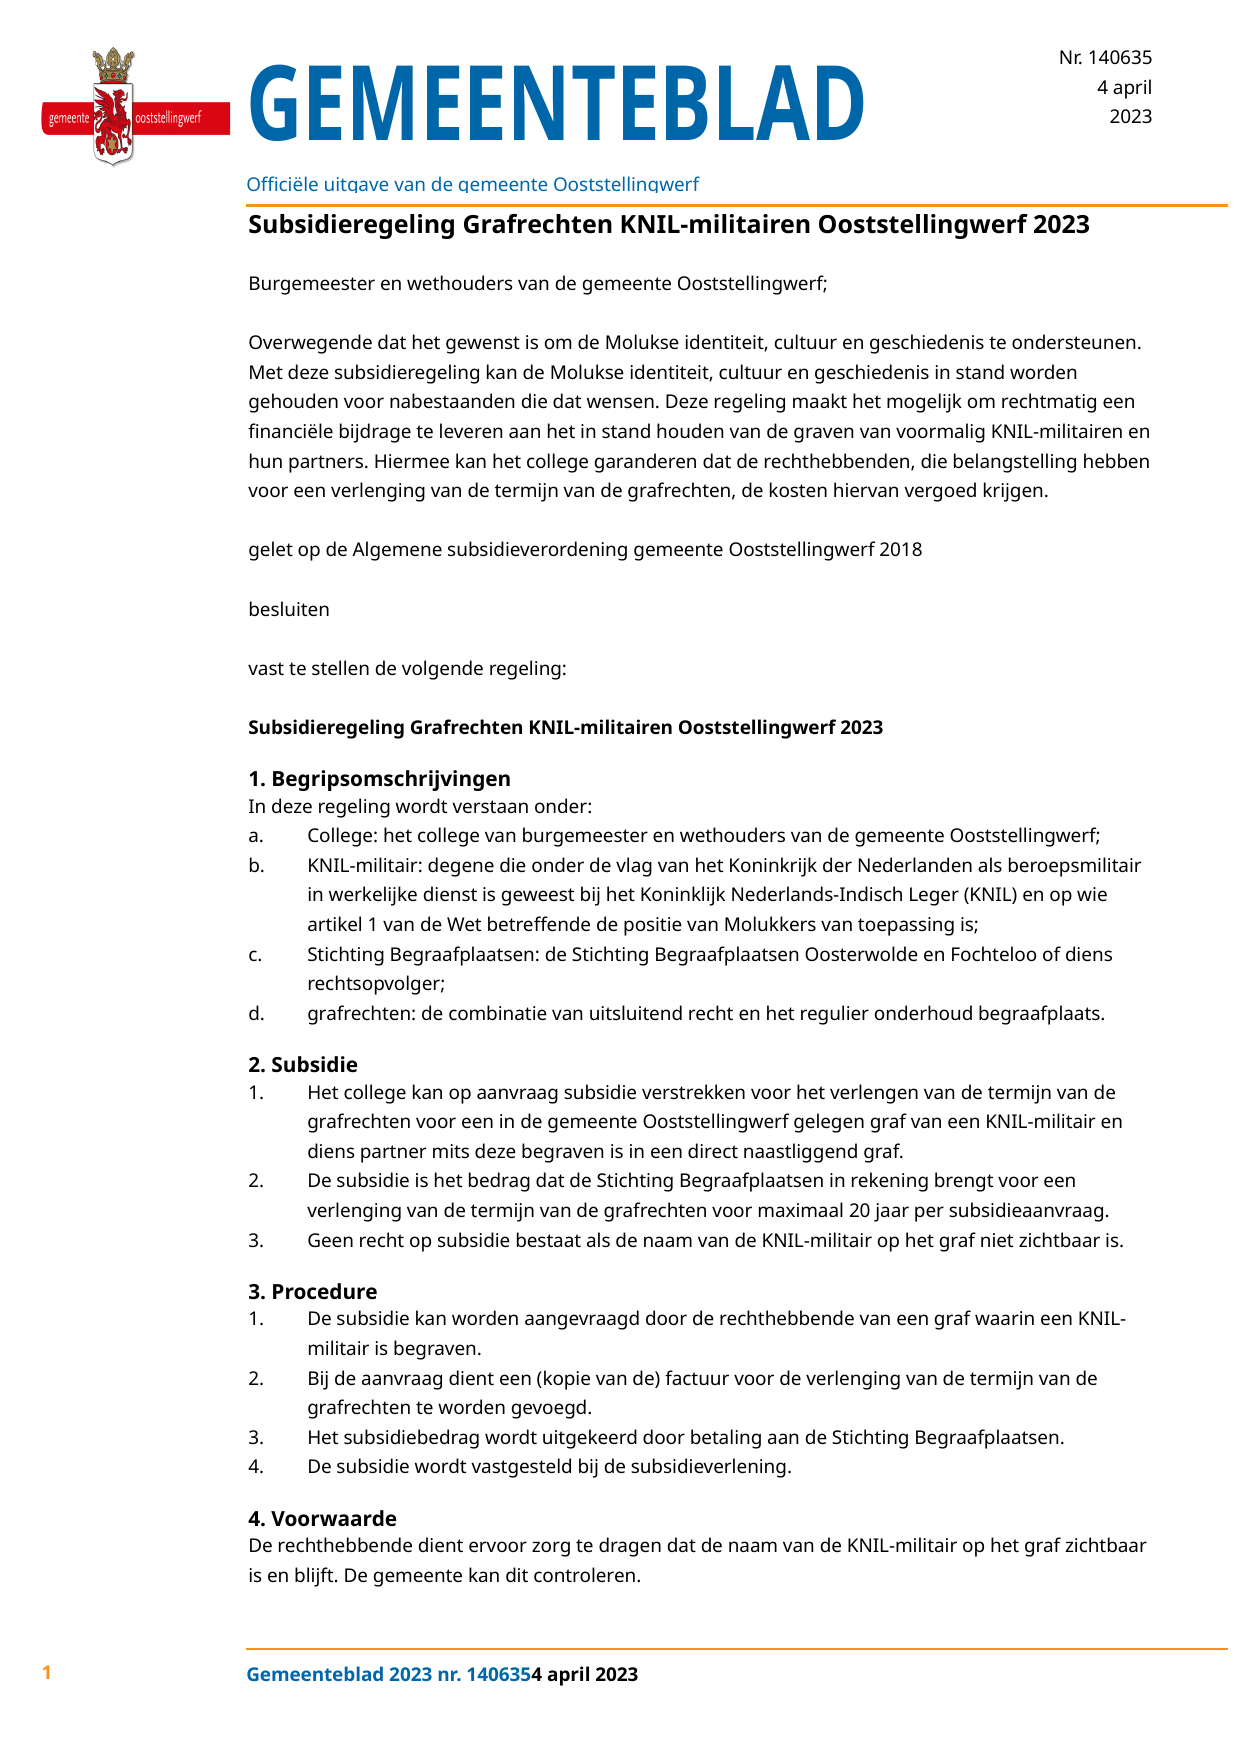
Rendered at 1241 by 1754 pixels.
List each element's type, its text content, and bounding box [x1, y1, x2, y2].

list Het college kan op aanvraag subsidie verstrekken voor het verlengen van de termijn van de grafrechten voor een in de gemeente Ooststellingwerf gelegen graf van een KNIL-militair en diens partner mits deze begraven is in een direct naastliggend graf. [248, 1079, 1152, 1164]
list Het subsidiebedrag wordt uitgekeerd door betaling aan de Stichting Begraafplaatsen. [248, 1424, 1152, 1450]
text De rechthebbende dient ervoor zorg te dragen dat de naam van de KNIL-militair op het graf zichtbaar is en blijft. De gemeente kan dit controleren. [248, 1532, 1152, 1588]
list De subsidie is het bedrag dat de Stichting Begraafplaatsen in rekening brengt voor een verlenging van de termijn van de grafrechten voor maximaal 20 jaar per subsidieaanvraag. [248, 1168, 1152, 1223]
text 4. Voorwaarde [248, 1504, 1152, 1532]
list College: het college van burgemeester en wethouders van de gemeente Ooststellingwerf; [248, 822, 1152, 848]
list Stichting Begraafplaatsen: de Stichting Begraafplaatsen Oosterwolde en Fochteloo of diens rechtsopvolger; [248, 941, 1152, 996]
text besluiten [248, 596, 1152, 621]
text Overwegende dat het gewenst is om de Molukse identiteit, cultuur en geschiedenis te ondersteunen. Met deze subsidieregeling kan de Molukse identiteit, cultuur en geschiedenis in stand worden gehouden voor nabestaanden die dat wensen. Deze regeling maakt het mogelijk om rechtmatig een financiële bijdrage te leveren aan het in stand houden van de graven van voormalig KNIL-militairen en hun partners. Hiermee kan het college garanderen dat de rechthebbenden, die belangstelling hebben voor een verlenging van de termijn van de grafrechten, de kosten hiervan vergoed krijgen. [248, 329, 1152, 503]
text 1. Begripsomschrijvingen [248, 764, 1152, 793]
list Bij de aanvraag dient een (kopie van de) factuur voor de verlenging van de termijn van de grafrechten te worden gevoegd. [248, 1365, 1152, 1420]
text gelet op de Algemene subsidieverordening gemeente Ooststellingwerf 2018 [248, 537, 1152, 562]
list Geen recht op subsidie bestaat als de naam van de KNIL-militair op het graf niet zichtbaar is. [248, 1227, 1152, 1252]
text vast te stellen de volgende regeling: [248, 655, 1152, 681]
text 2. Subsidie [248, 1050, 1152, 1079]
list De subsidie wordt vastgesteld bij de subsidieverlening. [248, 1453, 1152, 1479]
list grafrechten: de combinatie van uitsluitend recht en het regulier onderhoud begraafplaats. [248, 1000, 1152, 1026]
list KNIL-militair: degene die onder de vlag van het Koninkrijk der Nederlanden als beroepsmilitair in werkelijke dienst is geweest bij het Koninklijk Nederlands-Indisch Leger (KNIL) en op wie artikel 1 van de Wet betreffende de positie van Molukkers van toepassing is; [248, 852, 1152, 937]
text Subsidieregeling Grafrechten KNIL-militairen Ooststellingwerf 2023 [248, 207, 1152, 241]
text 3. Procedure [248, 1277, 1152, 1306]
text Subsidieregeling Grafrechten KNIL-militairen Ooststellingwerf 2023 [248, 714, 1152, 740]
text Burgemeester en wethouders van de gemeente Ooststellingwerf; [248, 270, 1152, 296]
text In deze regeling wordt verstaan onder: [248, 793, 1152, 819]
list De subsidie kan worden aangevraagd door de rechthebbende van een graf waarin een KNIL-militair is begraven. [248, 1306, 1152, 1361]
picture [41, 47, 231, 172]
